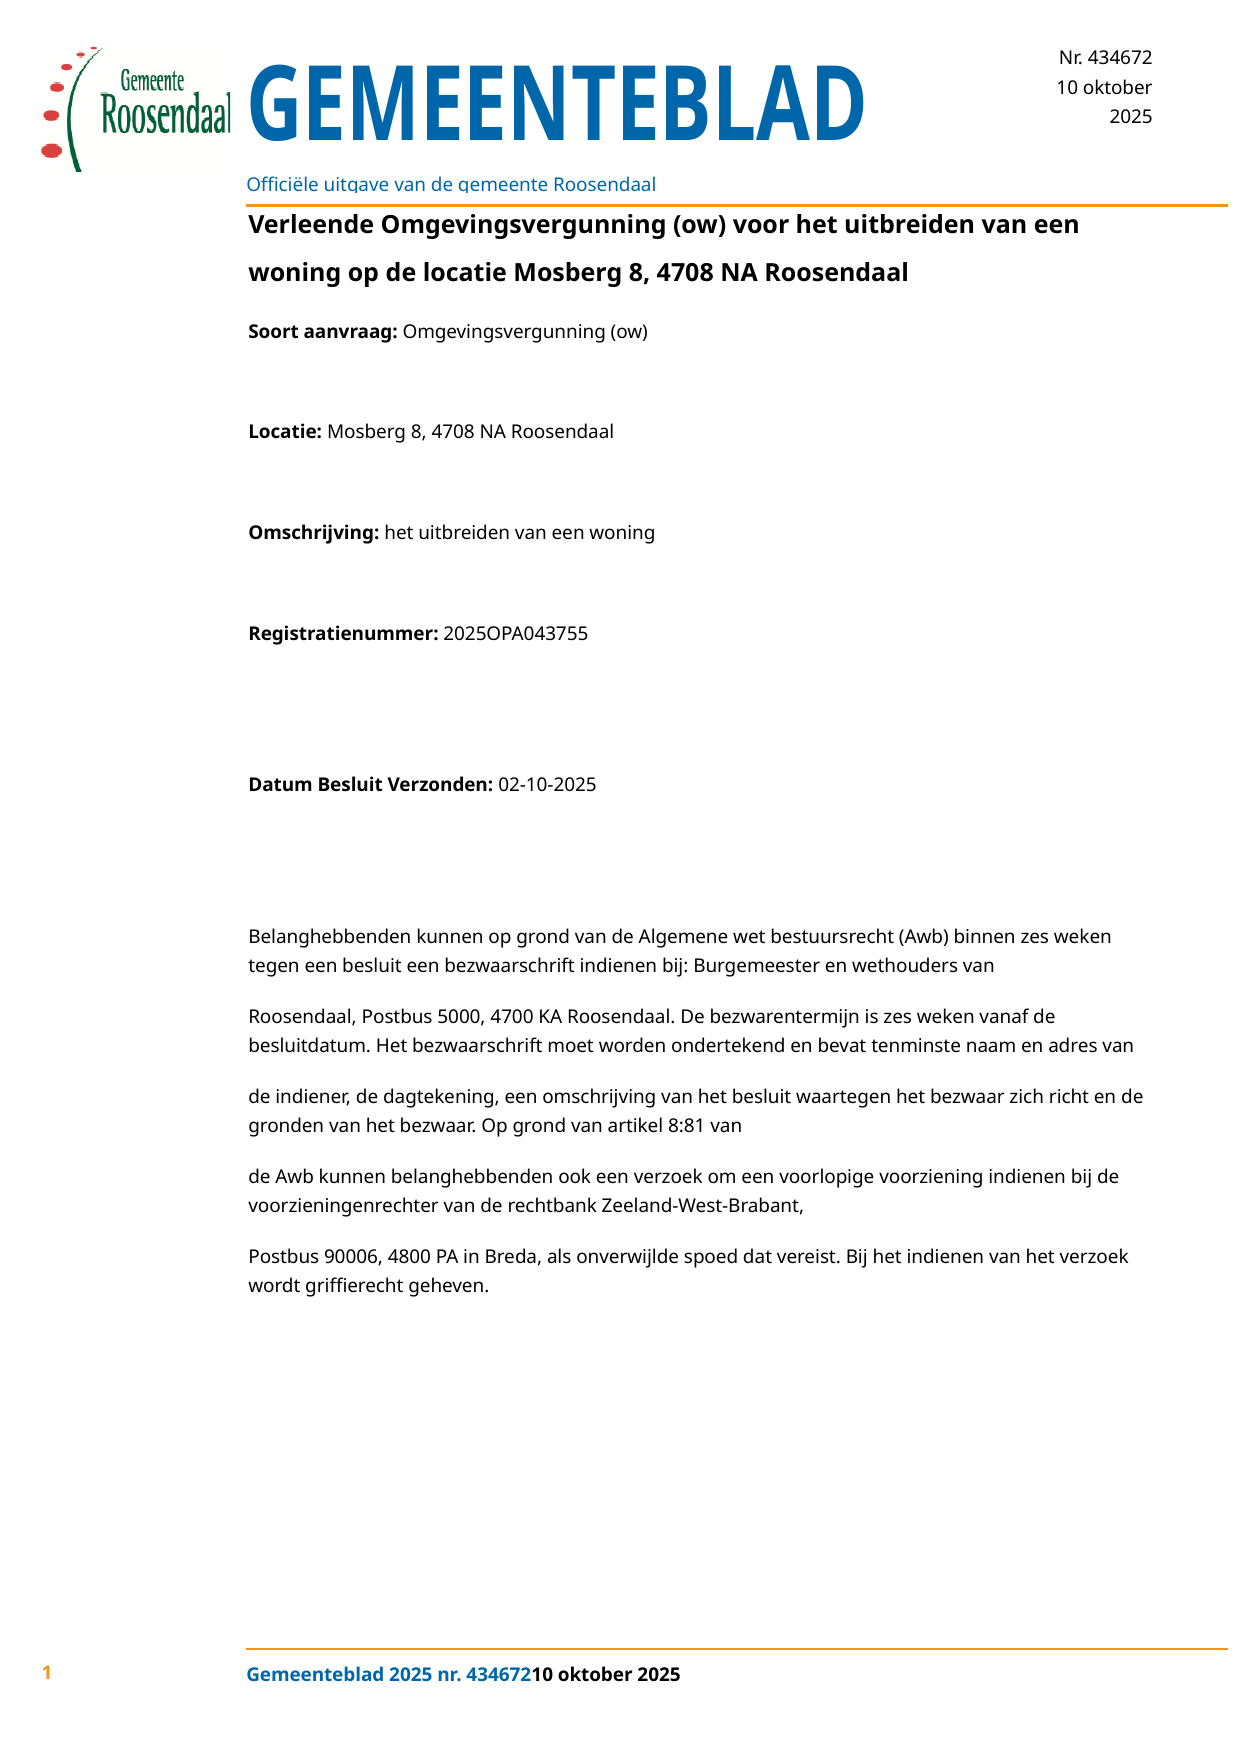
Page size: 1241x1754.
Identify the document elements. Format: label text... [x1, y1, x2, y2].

text Datum Besluit Verzonden: 02-10-2025 [248, 772, 1152, 797]
text Verleende Omgevingsvergunning (ow) voor het uitbreiden van een woning op de locatie Mosberg 8, 4708 NA Roosendaal [248, 207, 1152, 288]
text Registratienummer: 2025OPA043755 [248, 620, 1152, 646]
text Postbus 90006, 4800 PA in Breda, als onverwijlde spoed dat vereist. Bij het indienen van het verzoek wordt griffierecht geheven. [248, 1243, 1152, 1298]
text Soort aanvraag: Omgevingsvergunning (ow) [248, 318, 1152, 344]
text de indiener, de dagtekening, een omschrijving van het besluit waartegen het bezwaar zich richt en de gronden van het bezwaar. Op grond van artikel 8:81 van [248, 1083, 1152, 1138]
picture [41, 47, 231, 172]
text Omschrijving: het uitbreiden van een woning [248, 519, 1152, 545]
text Belanghebbenden kunnen op grond van de Algemene wet bestuursrecht (Awb) binnen zes weken tegen een besluit een bezwaarschrift indienen bij: Burgemeester en wethouders van [248, 923, 1152, 978]
text de Awb kunnen belanghebbenden ook een verzoek om een voorlopige voorziening indienen bij de voorzieningenrechter van de rechtbank Zeeland-West-Brabant, [248, 1163, 1152, 1218]
text Roosendaal, Postbus 5000, 4700 KA Roosendaal. De bezwarentermijn is zes weken vanaf de besluitdatum. Het bezwaarschrift moet worden ondertekend en bevat tenminste naam en adres van [248, 1003, 1152, 1058]
text Locatie: Mosberg 8, 4708 NA Roosendaal [248, 419, 1152, 444]
